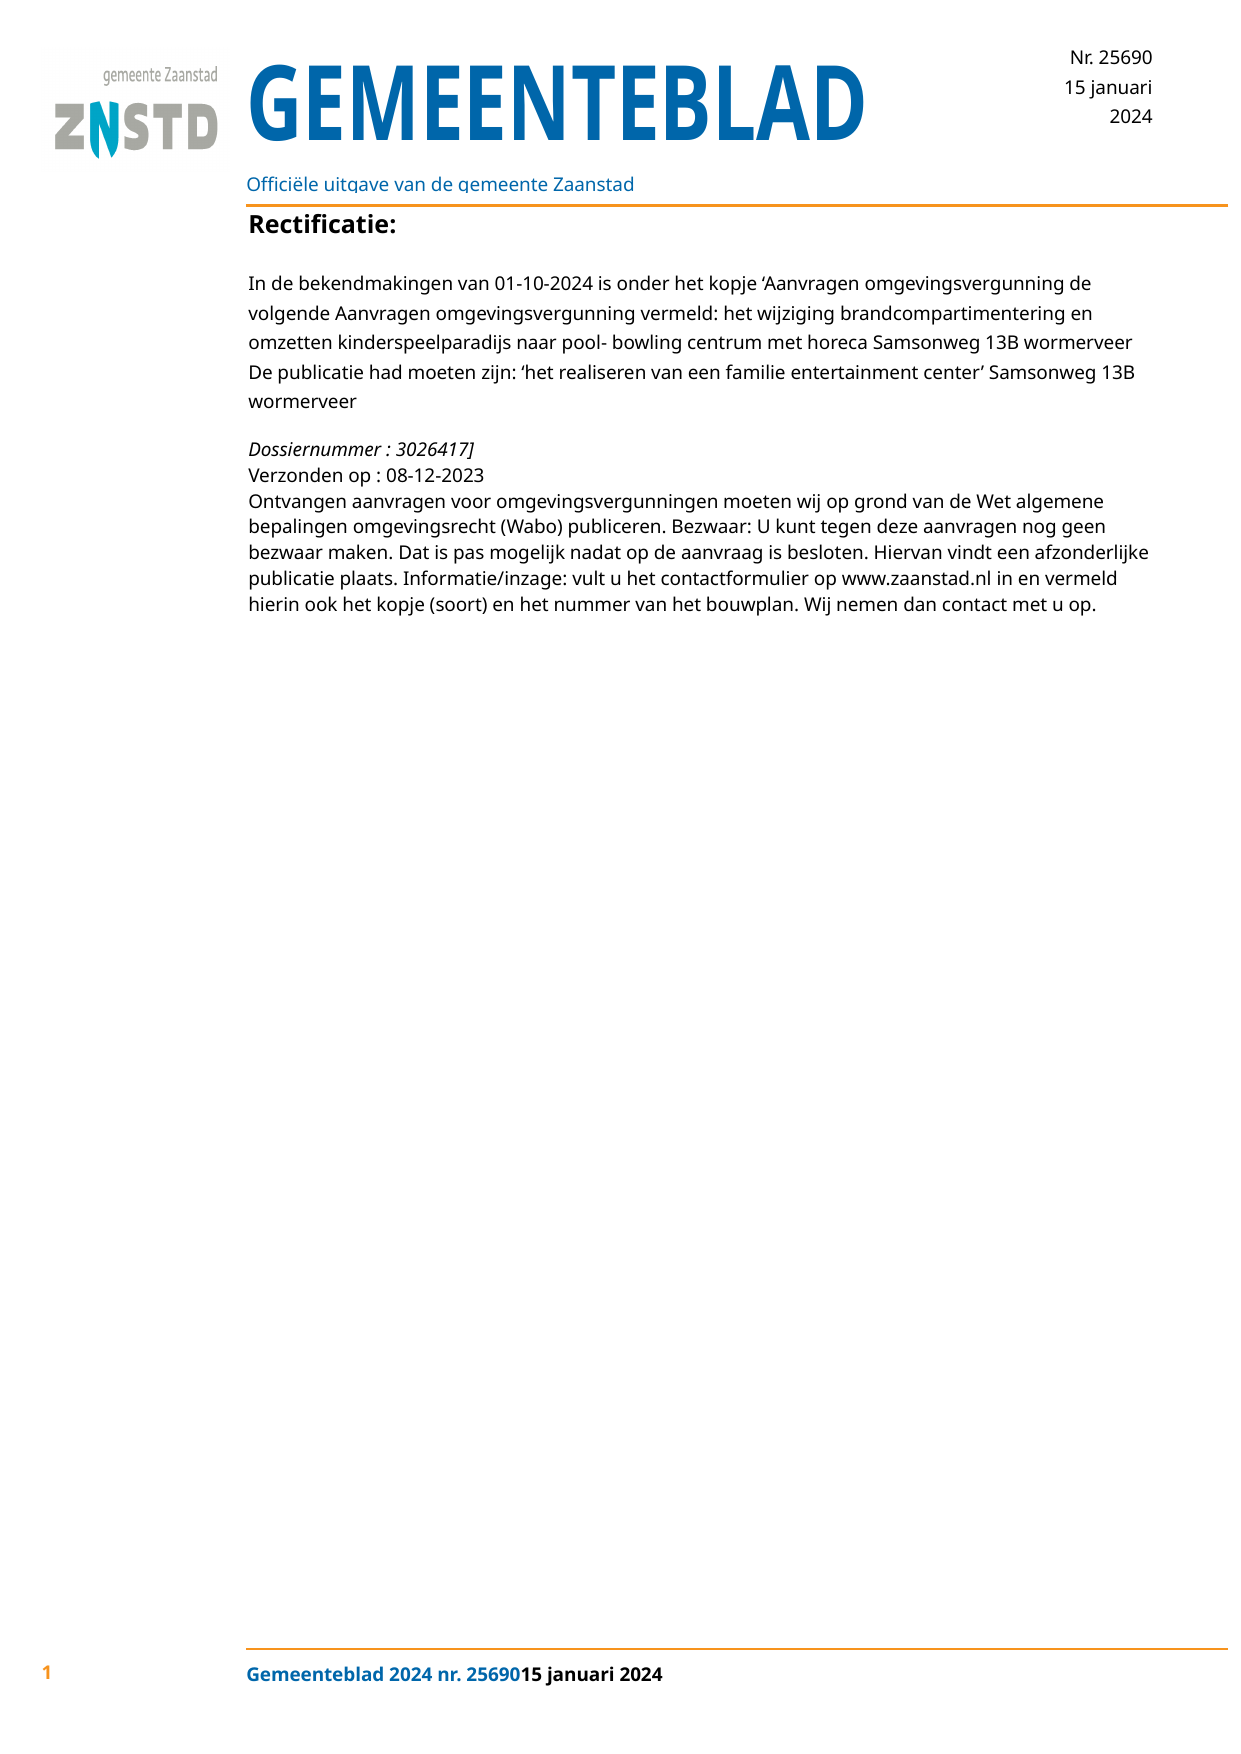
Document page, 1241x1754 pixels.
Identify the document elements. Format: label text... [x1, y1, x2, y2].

text In de bekendmakingen van 01-10-2024 is onder het kopje ‘Aanvragen omgevingsvergunning de volgende Aanvragen omgevingsvergunning vermeld: het wijziging brandcompartimentering en omzetten kinderspeelparadijs naar pool- bowling centrum met horeca Samsonweg 13B wormerveer De publicatie had moeten zijn: ‘het realiseren van een familie entertainment center’ Samsonweg 13B wormerveer [248, 270, 1152, 414]
text Ontvangen aanvragen voor omgevingsvergunningen moeten wij op grond van de Wet algemene bepalingen omgevingsrecht (Wabo) publiceren. Bezwaar: U kunt tegen deze aanvragen nog geen bezwaar maken. Dat is pas mogelijk nadat op de aanvraag is besloten. Hiervan vindt een afzonderlijke publicatie plaats. Informatie/inzage: vult u het contactformulier op www.zaanstad.nl in en vermeld hierin ook het kopje (soort) en het nummer van het bouwplan. Wij nemen dan contact met u op. [248, 488, 1152, 617]
picture [41, 47, 231, 172]
text Verzonden op : 08-12-2023 [248, 462, 1152, 488]
text Rectificatie: [248, 207, 1152, 241]
text Dossiernummer : 3026417] [248, 436, 1152, 462]
